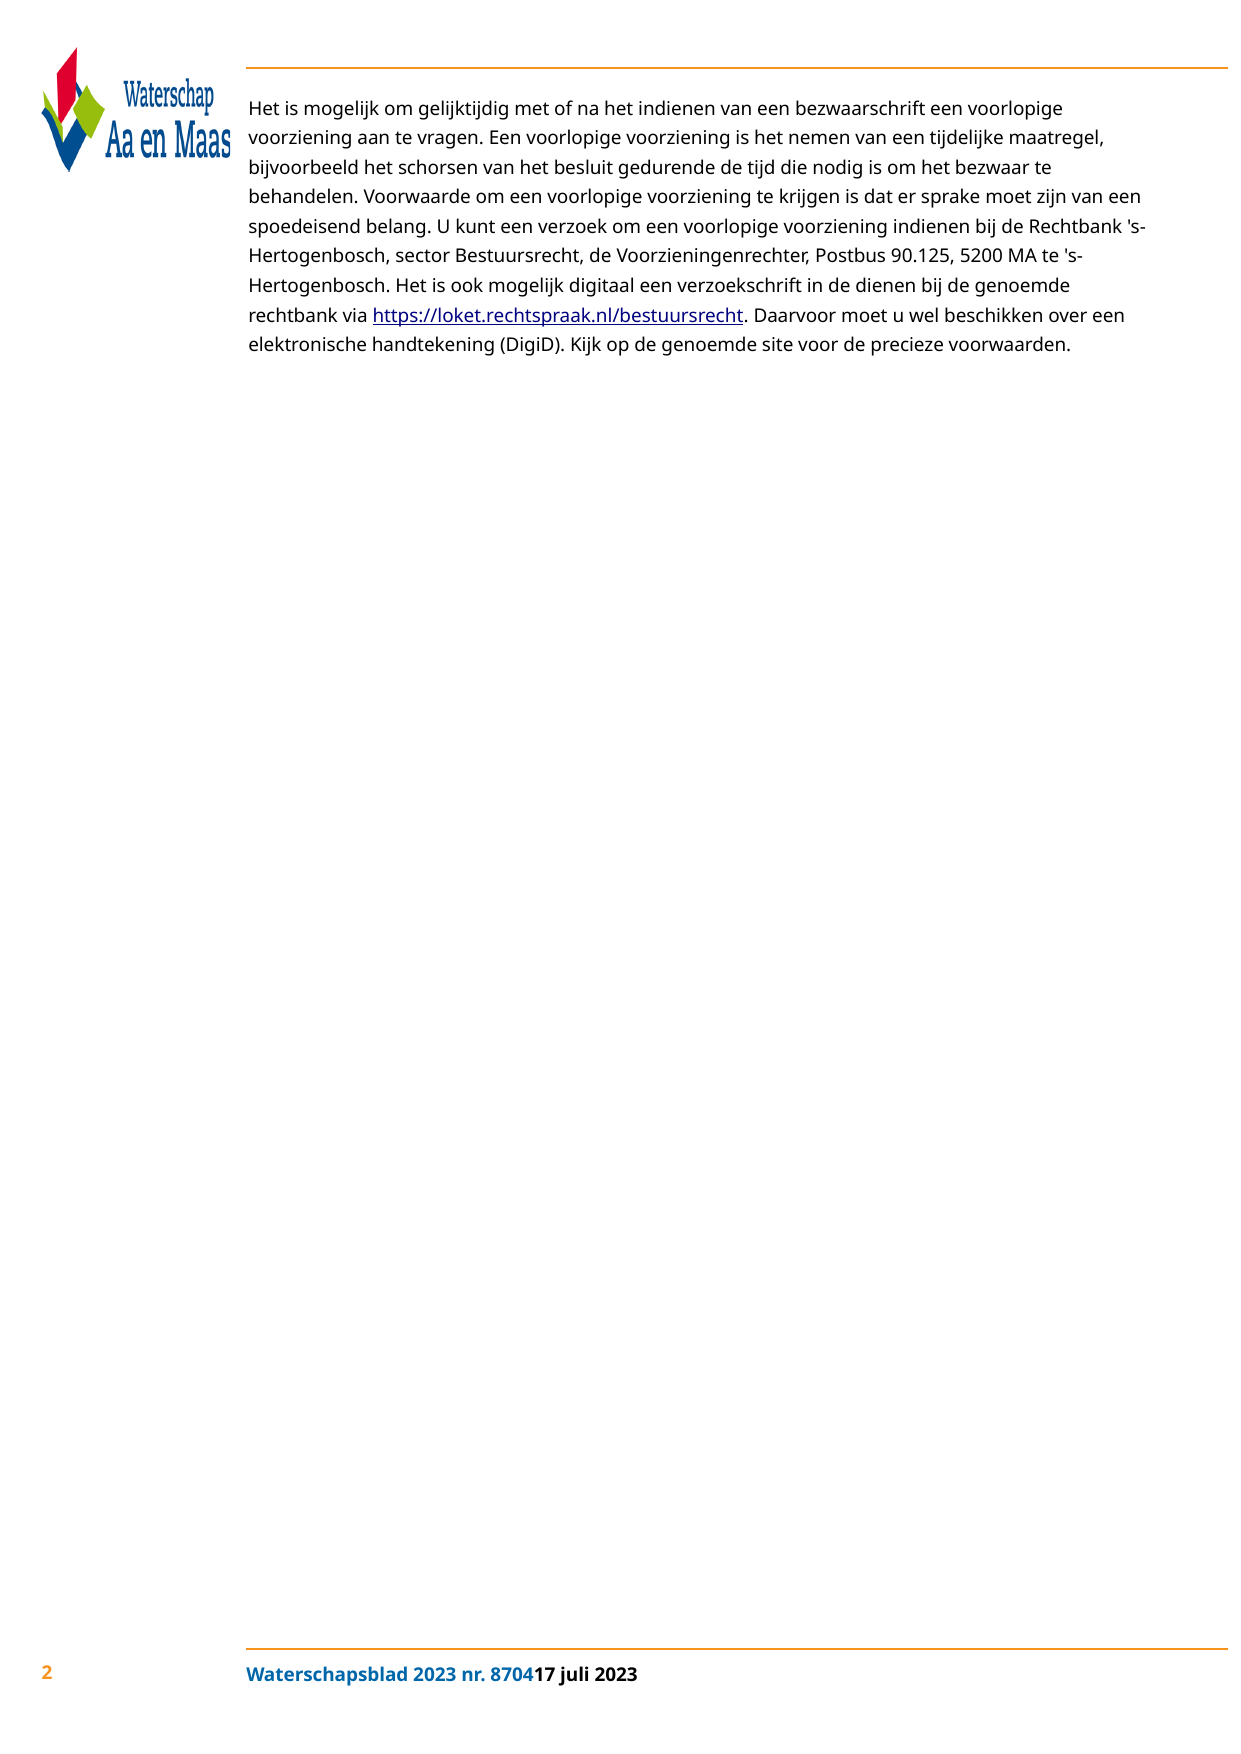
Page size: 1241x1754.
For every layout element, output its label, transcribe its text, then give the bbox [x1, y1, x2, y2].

picture [41, 47, 231, 172]
text Het is mogelijk om gelijktijdig met of na het indienen van een bezwaarschrift een voorlopige voorziening aan te vragen. Een voorlopige voorziening is het nemen van een tijdelijke maatregel, bijvoorbeeld het schorsen van het besluit gedurende de tijd die nodig is om het bezwaar te behandelen. Voorwaarde om een voorlopige voorziening te krijgen is dat er sprake moet zijn van een spoedeisend belang. U kunt een verzoek om een voorlopige voorziening indienen bij de Rechtbank 's-Hertogenbosch, sector Bestuursrecht, de Voorzieningenrechter, Postbus 90.125, 5200 MA te 's-Hertogenbosch. Het is ook mogelijk digitaal een verzoekschrift in de dienen bij de genoemde rechtbank via https://loket.rechtspraak.nl/bestuursrecht. Daarvoor moet u wel beschikken over een elektronische handtekening (DigiD). Kijk op de genoemde site voor de precieze voorwaarden. [248, 95, 1152, 357]
